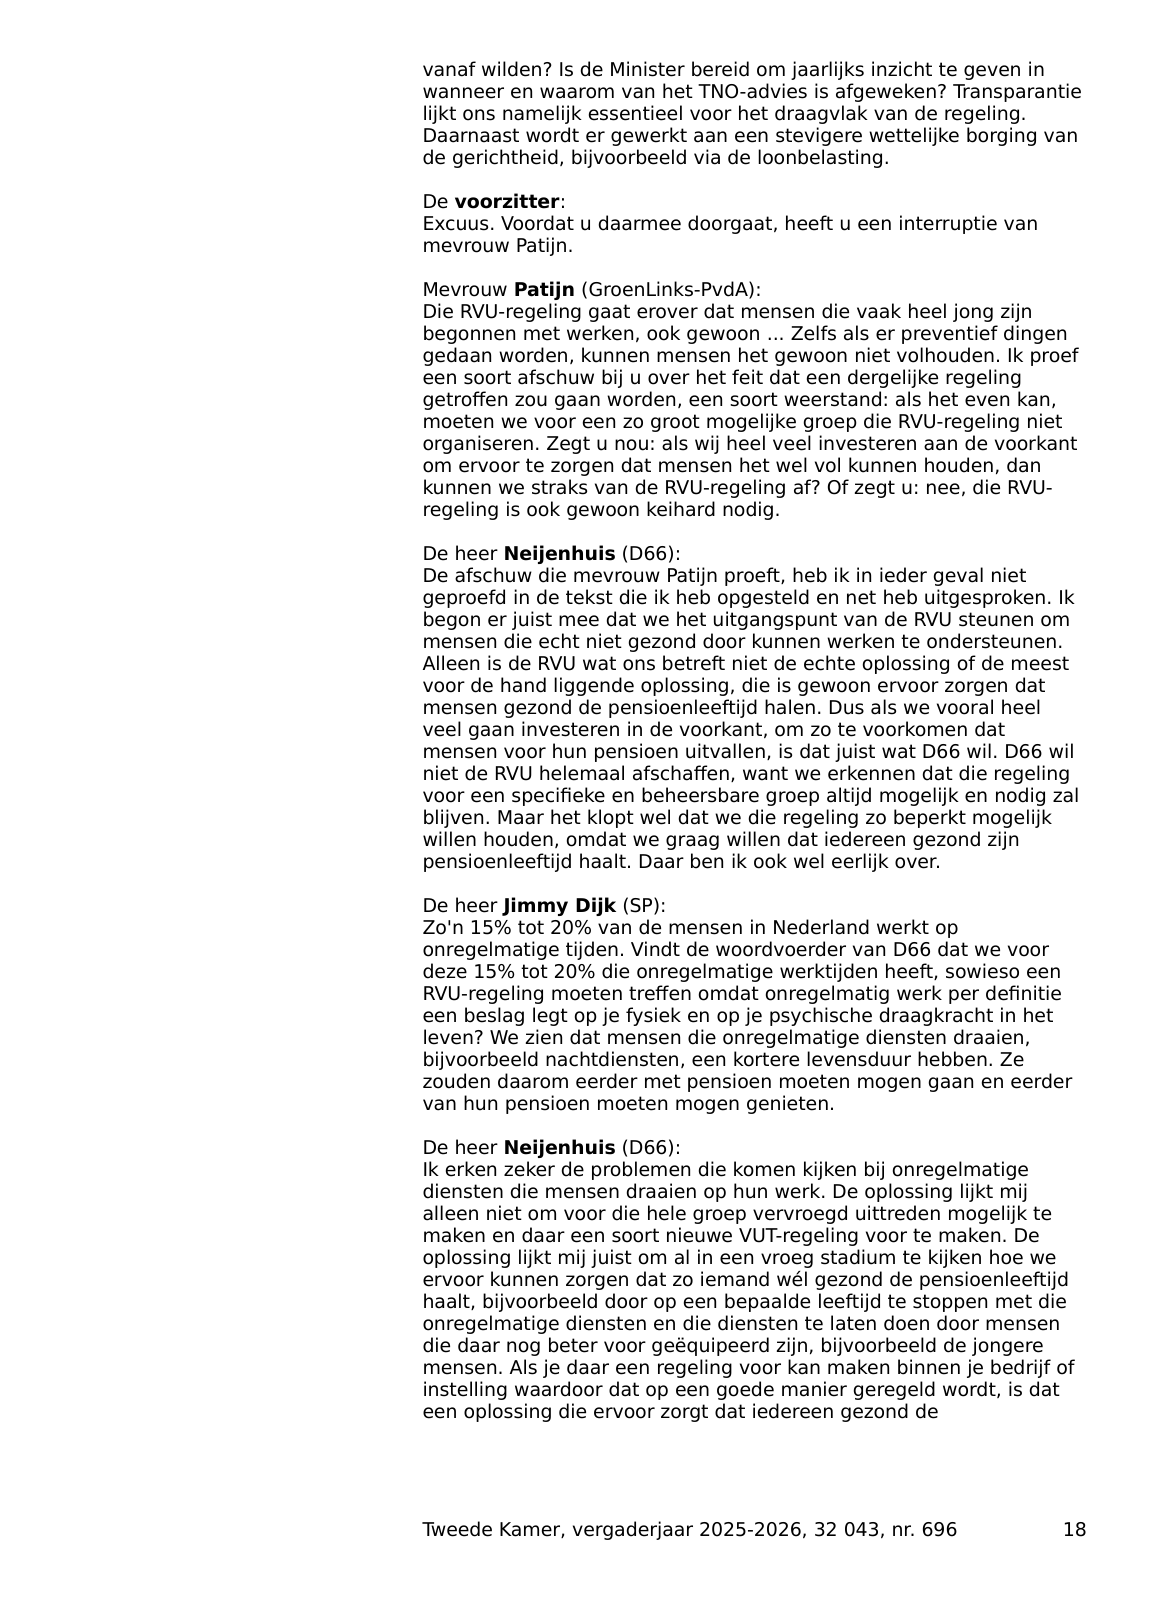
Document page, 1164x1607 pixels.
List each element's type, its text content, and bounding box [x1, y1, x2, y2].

text Zo'n 15% tot 20% van de mensen in Nederland werkt op onregelmatige tijden. Vindt de woordvoerder van D66 dat we voor deze 15% tot 20% die onregelmatige werktijden heeft, sowieso een RVU-regeling moeten treffen omdat onregelmatig werk per definitie een beslag legt op je fysiek en op je psychische draagkracht in het leven? We zien dat mensen die onregelmatige diensten draaien, bijvoorbeeld nachtdiensten, een kortere levensduur hebben. Ze zouden daarom eerder met pensioen moeten mogen gaan en eerder van hun pensioen moeten mogen genieten. [422, 917, 1087, 1115]
text Excuus. Voordat u daarmee doorgaat, heeft u een interruptie van mevrouw Patijn. [422, 213, 1087, 257]
text Die RVU-regeling gaat erover dat mensen die vaak heel jong zijn begonnen met werken, ook gewoon ... Zelfs als er preventief dingen gedaan worden, kunnen mensen het gewoon niet volhouden. Ik proef een soort afschuw bij u over het feit dat een dergelijke regeling getroffen zou gaan worden, een soort weerstand: als het even kan, moeten we voor een zo groot mogelijke groep die RVU-regeling niet organiseren. Zegt u nou: als wij heel veel investeren aan de voorkant om ervoor te zorgen dat mensen het wel vol kunnen houden, dan kunnen we straks van de RVU-regeling af? Of zegt u: nee, die RVU-regeling is ook gewoon keihard nodig. [422, 301, 1087, 521]
text De afschuw die mevrouw Patijn proeft, heb ik in ieder geval niet geproefd in de tekst die ik heb opgesteld en net heb uitgesproken. Ik begon er juist mee dat we het uitgangspunt van de RVU steunen om mensen die echt niet gezond door kunnen werken te ondersteunen. Alleen is de RVU wat ons betreft niet de echte oplossing of de meest voor de hand liggende oplossing, die is gewoon ervoor zorgen dat mensen gezond de pensioenleeftijd halen. Dus als we vooral heel veel gaan investeren in de voorkant, om zo te voorkomen dat mensen voor hun pensioen uitvallen, is dat juist wat D66 wil. D66 wil niet de RVU helemaal afschaffen, want we erkennen dat die regeling voor een specifieke en beheersbare groep altijd mogelijk en nodig zal blijven. Maar het klopt wel dat we die regeling zo beperkt mogelijk willen houden, omdat we graag willen dat iedereen gezond zijn pensioenleeftijd haalt. Daar ben ik ook wel eerlijk over. [422, 565, 1087, 873]
text De heer Neijenhuis (D66): [422, 1137, 1087, 1159]
text vanaf wilden? Is de Minister bereid om jaarlijks inzicht te geven in wanneer en waarom van het TNO-advies is afgeweken? Transparantie lijkt ons namelijk essentieel voor het draagvlak van de regeling. [422, 59, 1087, 125]
text De voorzitter: [422, 191, 1087, 213]
text De heer Neijenhuis (D66): [422, 543, 1087, 565]
text Ik erken zeker de problemen die komen kijken bij onregelmatige diensten die mensen draaien op hun werk. De oplossing lijkt mij alleen niet om voor die hele groep vervroegd uittreden mogelijk te maken en daar een soort nieuwe VUT-regeling voor te maken. De oplossing lijkt mij juist om al in een vroeg stadium te kijken hoe we ervoor kunnen zorgen dat zo iemand wél gezond de pensioenleeftijd haalt, bijvoorbeeld door op een bepaalde leeftijd te stoppen met die onregelmatige diensten en die diensten te laten doen door mensen die daar nog beter voor geëquipeerd zijn, bijvoorbeeld de jongere mensen. Als je daar een regeling voor kan maken binnen je bedrijf of instelling waardoor dat op een goede manier geregeld wordt, is dat een oplossing die ervoor zorgt dat iedereen gezond de [422, 1159, 1087, 1423]
text De heer Jimmy Dijk (SP): [422, 895, 1087, 917]
text Daarnaast wordt er gewerkt aan een stevigere wettelijke borging van de gerichtheid, bijvoorbeeld via de loonbelasting. [422, 125, 1087, 169]
text Mevrouw Patijn (GroenLinks-PvdA): [422, 279, 1087, 301]
